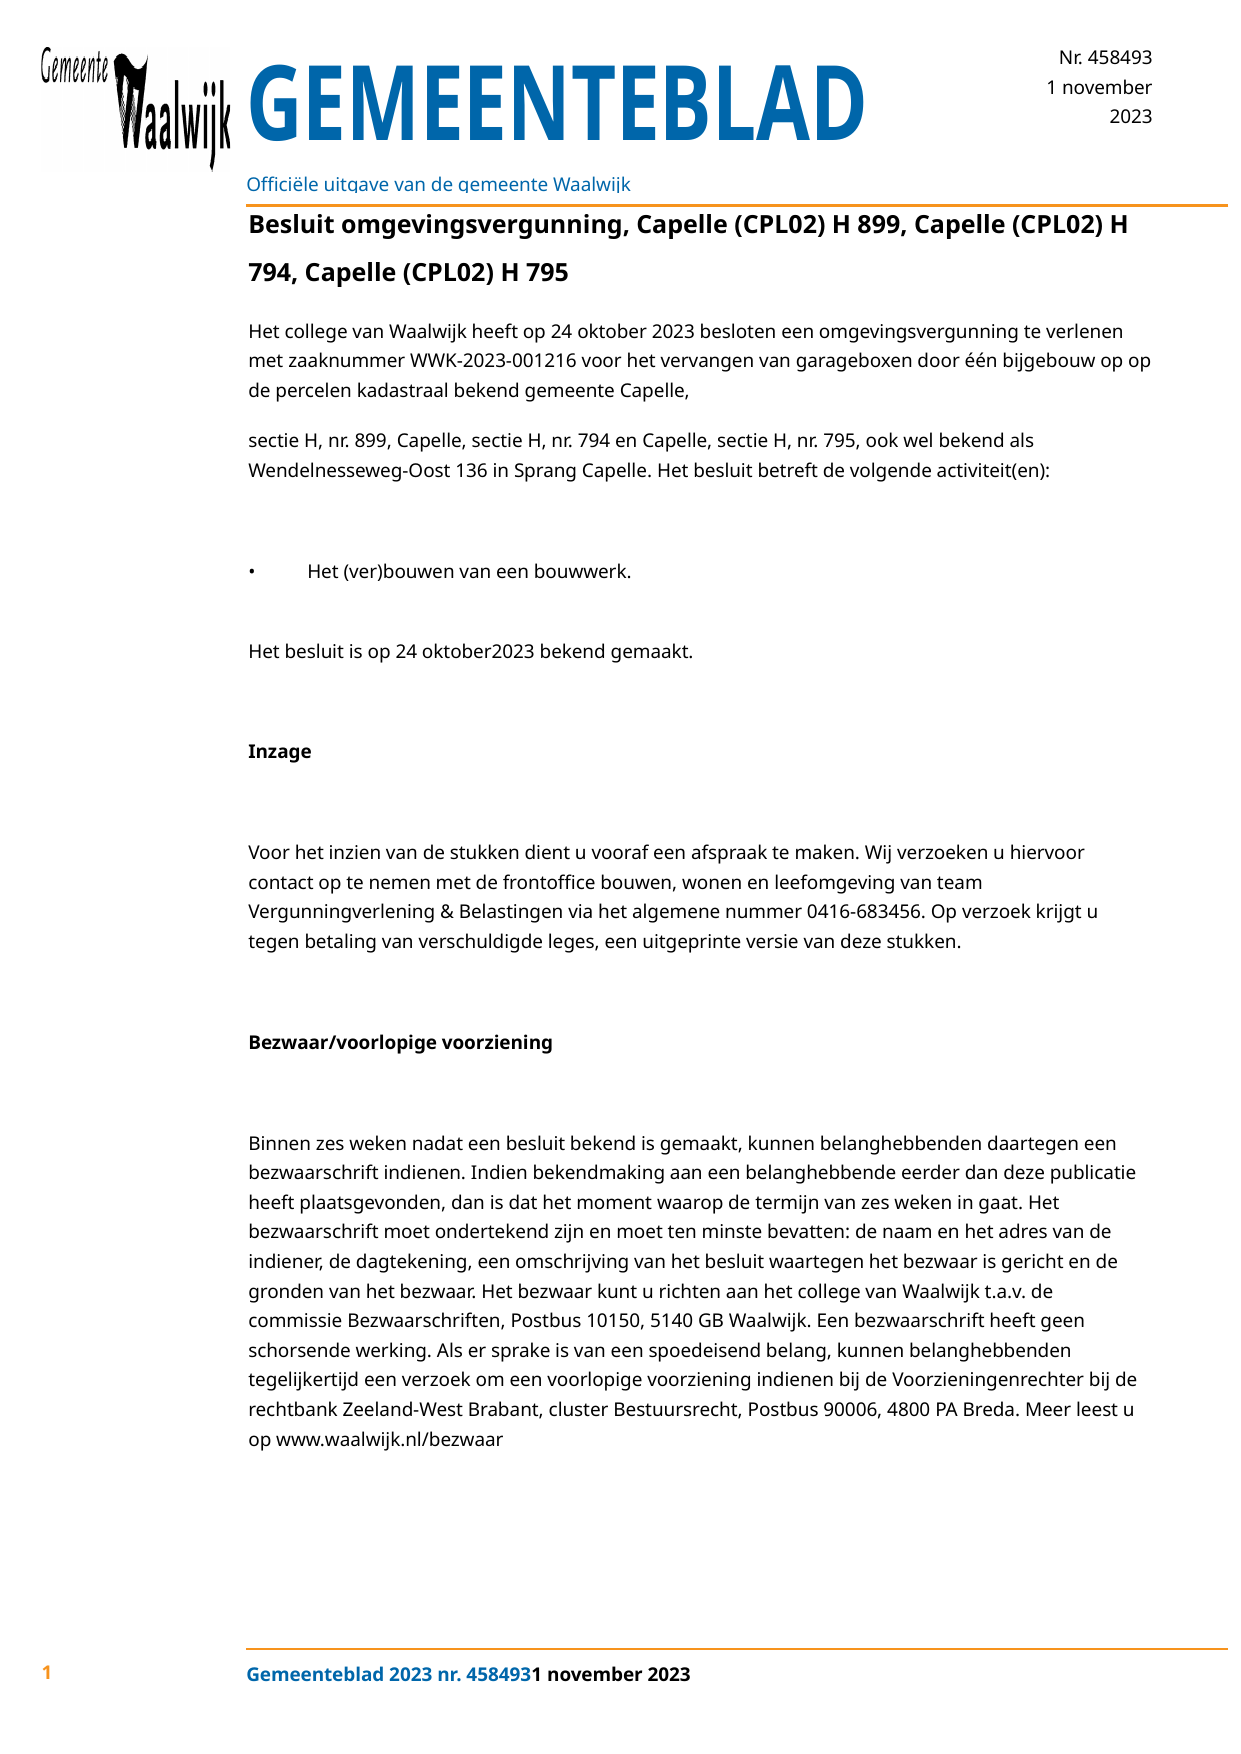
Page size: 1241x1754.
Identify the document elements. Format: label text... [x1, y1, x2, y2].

text Voor het inzien van de stukken dient u vooraf een afspraak te maken. Wij verzoeken u hiervoor contact op te nemen met de frontoffice bouwen, wonen en leefomgeving van team Vergunningverlening & Belastingen via het algemene nummer 0416-683456. Op verzoek krijgt u tegen betaling van verschuldigde leges, een uitgeprinte versie van deze stukken. [248, 839, 1152, 954]
text sectie H, nr. 899, Capelle, sectie H, nr. 794 en Capelle, sectie H, nr. 795, ook wel bekend als Wendelnesseweg-Oost 136 in Sprang Capelle. Het besluit betreft de volgende activiteit(en): [248, 427, 1152, 483]
text Het besluit is op 24 oktober2023 bekend gemaakt. [248, 638, 1152, 664]
text Besluit omgevingsvergunning, Capelle (CPL02) H 899, Capelle (CPL02) H 794, Capelle (CPL02) H 795 [248, 207, 1152, 288]
text Bezwaar/voorlopige voorziening [248, 1029, 1152, 1055]
text Het college van Waalwijk heeft op 24 oktober 2023 besloten een omgevingsvergunning te verlenen met zaaknummer WWK-2023-001216 voor het vervangen van garageboxen door één bijgebouw op op de percelen kadastraal bekend gemeente Capelle, [248, 318, 1152, 403]
list Het (ver)bouwen van een bouwwerk. [248, 558, 1152, 584]
text Inzage [248, 739, 1152, 764]
picture [41, 47, 231, 172]
text Binnen zes weken nadat een besluit bekend is gemaakt, kunnen belanghebbenden daartegen een bezwaarschrift indienen. Indien bekendmaking aan een belanghebbende eerder dan deze publicatie heeft plaatsgevonden, dan is dat het moment waarop de termijn van zes weken in gaat. Het bezwaarschrift moet ondertekend zijn en moet ten minste bevatten: de naam en het adres van de indiener, de dagtekening, een omschrijving van het besluit waartegen het bezwaar is gericht en de gronden van het bezwaar. Het bezwaar kunt u richten aan het college van Waalwijk t.a.v. de commissie Bezwaarschriften, Postbus 10150, 5140 GB Waalwijk. Een bezwaarschrift heeft geen schorsende werking. Als er sprake is van een spoedeisend belang, kunnen belanghebbenden tegelijkertijd een verzoek om een voorlopige voorziening indienen bij de Voorzieningenrechter bij de rechtbank Zeeland-West Brabant, cluster Bestuursrecht, Postbus 90006, 4800 PA Breda. Meer leest u op www.waalwijk.nl/bezwaar [248, 1130, 1152, 1452]
